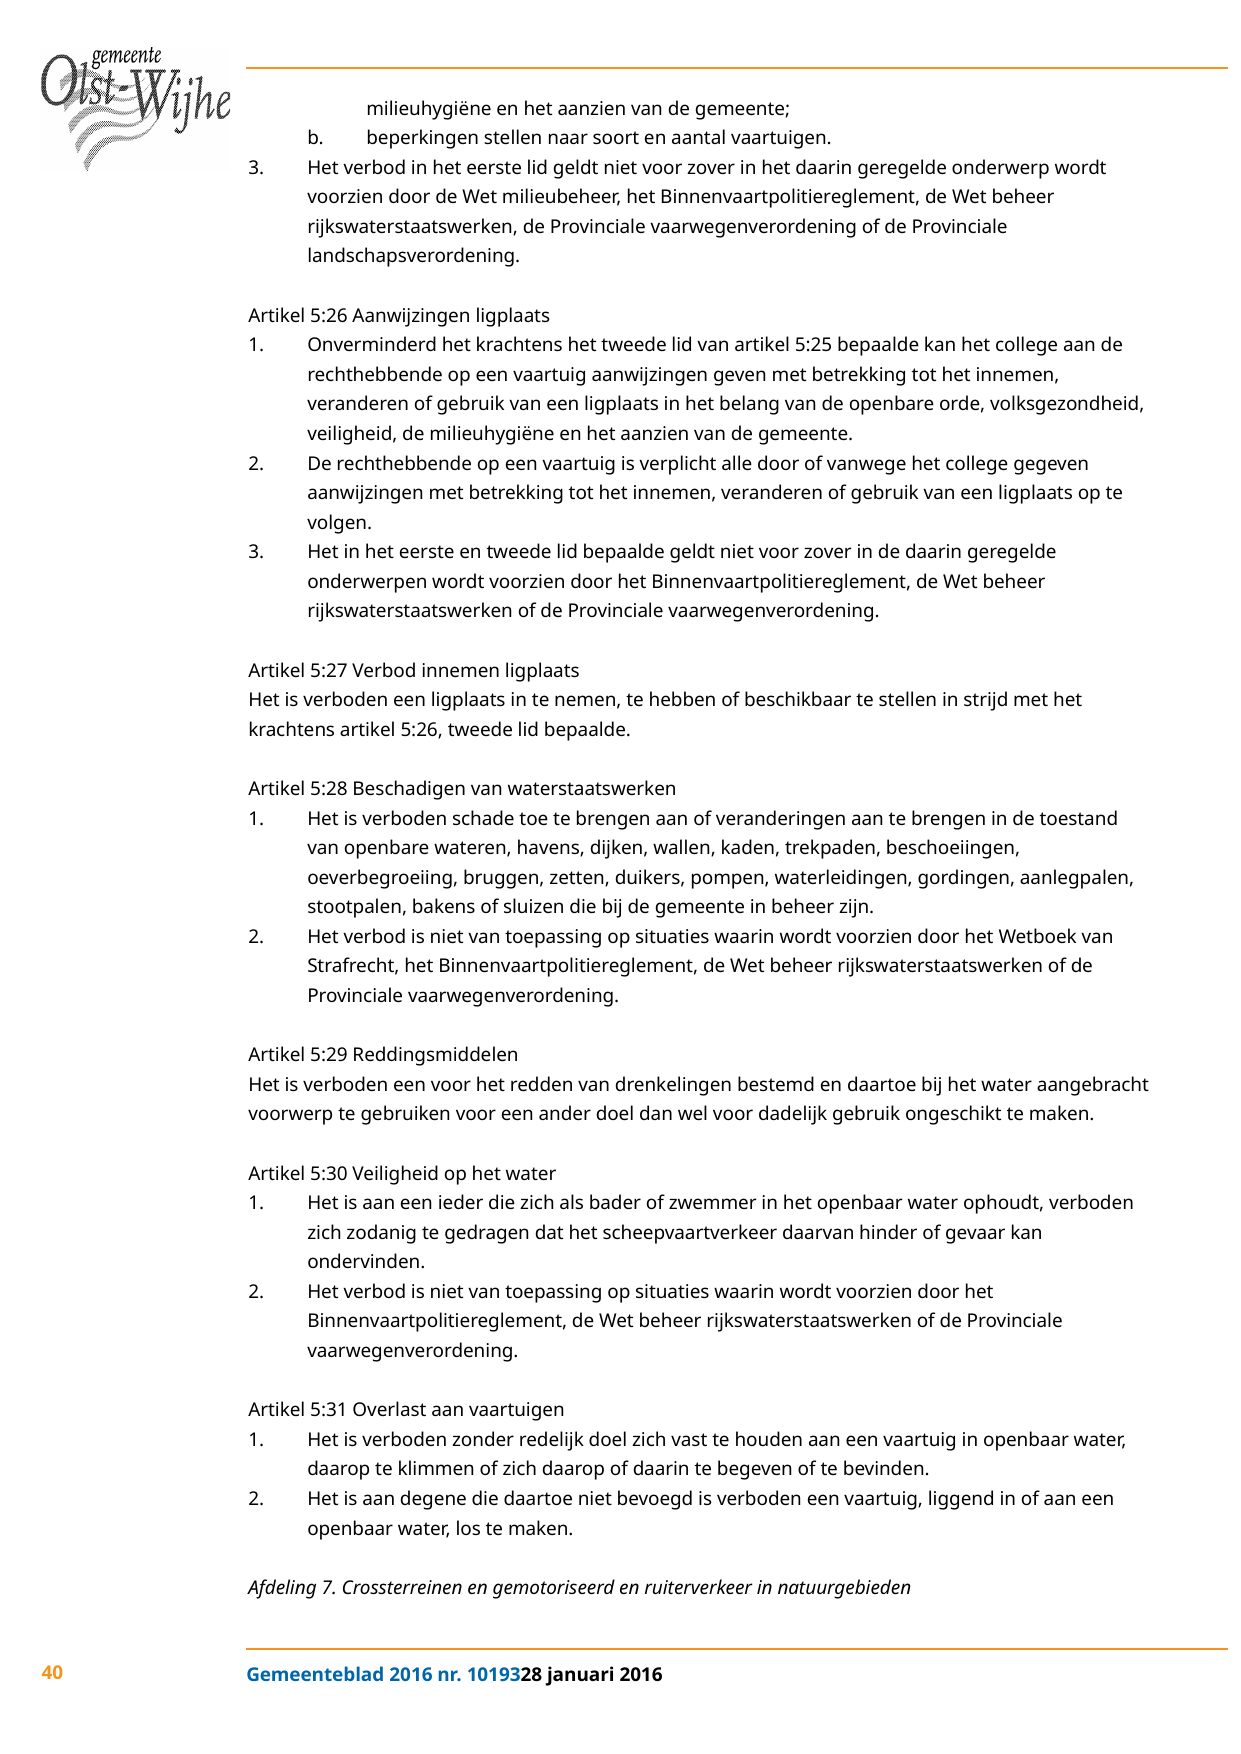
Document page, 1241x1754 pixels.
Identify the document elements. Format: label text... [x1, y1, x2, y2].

text Artikel 5:27 Verbod innemen ligplaats [248, 657, 1152, 683]
list Het is verboden zonder redelijk doel zich vast te houden aan een vaartuig in openbaar water, daarop te klimmen of zich daarop of daarin te begeven of te bevinden. [248, 1426, 1152, 1481]
text Artikel 5:29 Reddingsmiddelen [248, 1041, 1152, 1067]
list Het verbod is niet van toepassing op situaties waarin wordt voorzien door het Binnenvaartpolitiereglement, de Wet beheer rijkswaterstaatswerken of de Provinciale vaarwegenverordening. [248, 1278, 1152, 1363]
text Artikel 5:30 Veiligheid op het water [248, 1160, 1152, 1186]
list Onverminderd het krachtens het tweede lid van artikel 5:25 bepaalde kan het college aan de rechthebbende op een vaartuig aanwijzingen geven met betrekking tot het innemen, veranderen of gebruik van een ligplaats in het belang van de openbare orde, volksgezondheid, veiligheid, de milieuhygiëne en het aanzien van de gemeente. [248, 331, 1152, 446]
list milieuhygiëne en het aanzien van de gemeente; [307, 95, 1152, 121]
list Het is aan een ieder die zich als bader of zwemmer in het openbaar water ophoudt, verboden zich zodanig te gedragen dat het scheepvaartverkeer daarvan hinder of gevaar kan ondervinden. [248, 1189, 1152, 1274]
list Het verbod in het eerste lid geldt niet voor zover in het daarin geregelde onderwerp wordt voorzien door de Wet milieubeheer, het Binnenvaartpolitiereglement, de Wet beheer rijkswaterstaatswerken, de Provinciale vaarwegenverordening of de Provinciale landschapsverordening. [248, 154, 1152, 268]
text Het is verboden een ligplaats in te nemen, te hebben of beschikbaar te stellen in strijd met het krachtens artikel 5:26, tweede lid bepaalde. [248, 686, 1152, 742]
text Afdeling 7. Crossterreinen en gemotoriseerd en ruiterverkeer in natuurgebieden [248, 1574, 1152, 1600]
list Het is aan degene die daartoe niet bevoegd is verboden een vaartuig, liggend in of aan een openbaar water, los te maken. [248, 1485, 1152, 1541]
picture [41, 47, 231, 172]
text Artikel 5:28 Beschadigen van waterstaatswerken [248, 775, 1152, 801]
text Artikel 5:31 Overlast aan vaartuigen [248, 1396, 1152, 1422]
list De rechthebbende op een vaartuig is verplicht alle door of vanwege het college gegeven aanwijzingen met betrekking tot het innemen, veranderen of gebruik van een ligplaats op te volgen. [248, 450, 1152, 535]
list beperkingen stellen naar soort en aantal vaartuigen. [307, 124, 1152, 150]
text Artikel 5:26 Aanwijzingen ligplaats [248, 302, 1152, 328]
list Het verbod is niet van toepassing op situaties waarin wordt voorzien door het Wetboek van Strafrecht, het Binnenvaartpolitiereglement, de Wet beheer rijkswaterstaatswerken of de Provinciale vaarwegenverordening. [248, 923, 1152, 1008]
text Het is verboden een voor het redden van drenkelingen bestemd en daartoe bij het water aangebracht voorwerp te gebruiken voor een ander doel dan wel voor dadelijk gebruik ongeschikt te maken. [248, 1071, 1152, 1126]
list Het in het eerste en tweede lid bepaalde geldt niet voor zover in de daarin geregelde onderwerpen wordt voorzien door het Binnenvaartpolitiereglement, de Wet beheer rijkswaterstaatswerken of de Provinciale vaarwegenverordening. [248, 538, 1152, 623]
list Het is verboden schade toe te brengen aan of veranderingen aan te brengen in de toestand van openbare wateren, havens, dijken, wallen, kaden, trekpaden, beschoeiingen, oeverbegroeiing, bruggen, zetten, duikers, pompen, waterleidingen, gordingen, aanlegpalen, stootpalen, bakens of sluizen die bij de gemeente in beheer zijn. [248, 805, 1152, 919]
